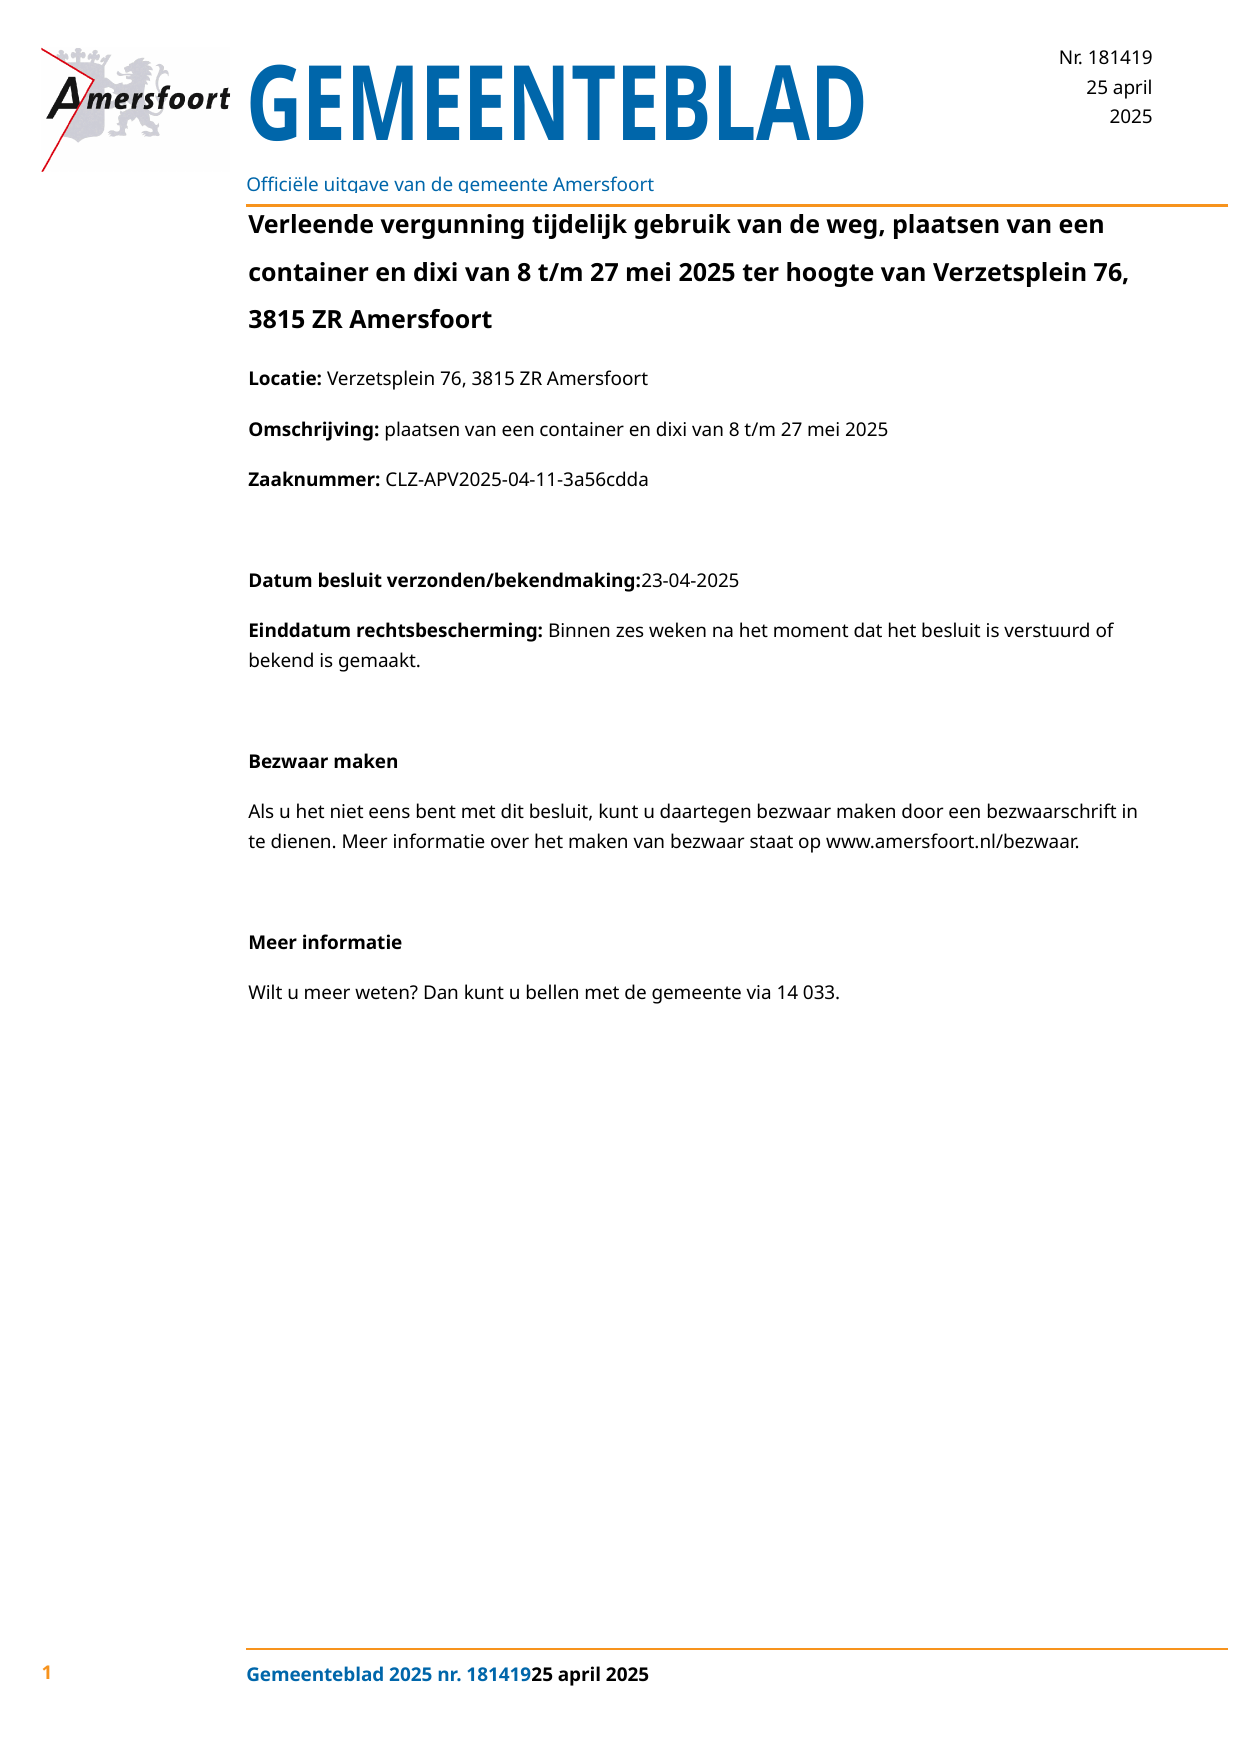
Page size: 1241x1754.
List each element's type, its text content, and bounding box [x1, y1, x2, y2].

text Wilt u meer weten? Dan kunt u bellen met de gemeente via 14 033. [248, 979, 1152, 1005]
text Als u het niet eens bent met dit besluit, kunt u daartegen bezwaar maken door een bezwaarschrift in te dienen. Meer informatie over het maken van bezwaar staat op www.amersfoort.nl/bezwaar. [248, 798, 1152, 854]
text Locatie: Verzetsplein 76, 3815 ZR Amersfoort [248, 366, 1152, 391]
text Verleende vergunning tijdelijk gebruik van de weg, plaatsen van een container en dixi van 8 t/m 27 mei 2025 ter hoogte van Verzetsplein 76, 3815 ZR Amersfoort [248, 207, 1152, 336]
text Omschrijving: plaatsen van een container en dixi van 8 t/m 27 mei 2025 [248, 416, 1152, 442]
text Einddatum rechtsbescherming: Binnen zes weken na het moment dat het besluit is verstuurd of bekend is gemaakt. [248, 618, 1152, 673]
text Zaaknummer: CLZ-APV2025-04-11-3a56cdda [248, 466, 1152, 492]
picture [41, 47, 231, 172]
text Bezwaar maken [248, 748, 1152, 774]
text Datum besluit verzonden/bekendmaking:23-04-2025 [248, 567, 1152, 593]
text Meer informatie [248, 929, 1152, 954]
